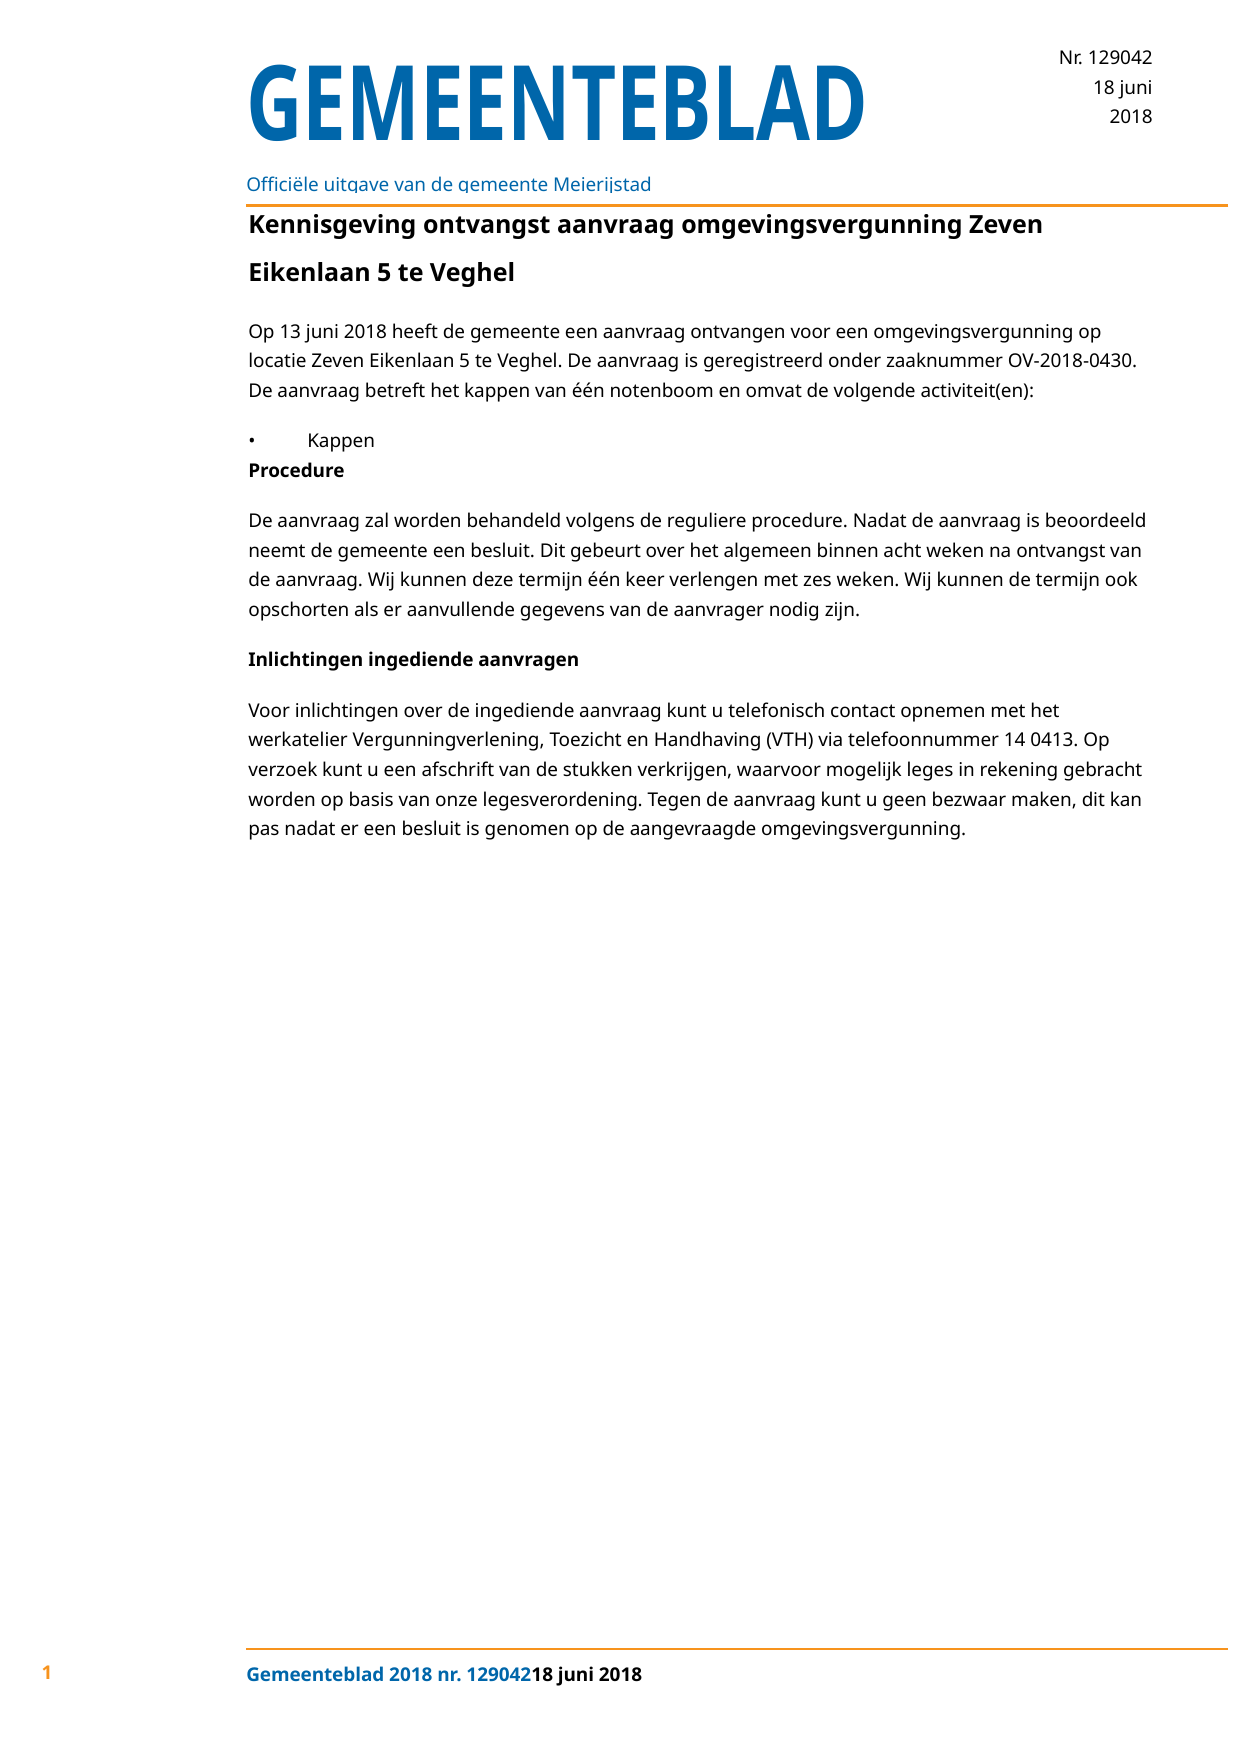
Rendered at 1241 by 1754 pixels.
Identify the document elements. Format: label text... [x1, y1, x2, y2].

text Op 13 juni 2018 heeft de gemeente een aanvraag ontvangen voor een omgevingsvergunning op locatie Zeven Eikenlaan 5 te Veghel. De aanvraag is geregistreerd onder zaaknummer OV-2018-0430. De aanvraag betreft het kappen van één notenboom en omvat de volgende activiteit(en): [248, 318, 1152, 403]
text Kennisgeving ontvangst aanvraag omgevingsvergunning Zeven Eikenlaan 5 te Veghel [248, 207, 1152, 288]
text Inlichtingen ingediende aanvragen [248, 647, 1152, 672]
text De aanvraag zal worden behandeld volgens de reguliere procedure. Nadat de aanvraag is beoordeeld neemt de gemeente een besluit. Dit gebeurt over het algemeen binnen acht weken na ontvangst van de aanvraag. Wij kunnen deze termijn één keer verlengen met zes weken. Wij kunnen de termijn ook opschorten als er aanvullende gegevens van de aanvrager nodig zijn. [248, 507, 1152, 622]
list Kappen [248, 427, 1152, 453]
picture [41, 47, 231, 172]
text Procedure [248, 457, 1152, 483]
text Voor inlichtingen over de ingediende aanvraag kunt u telefonisch contact opnemen met het werkatelier Vergunningverlening, Toezicht en Handhaving (VTH) via telefoonnummer 14 0413. Op verzoek kunt u een afschrift van de stukken verkrijgen, waarvoor mogelijk leges in rekening gebracht worden op basis van onze legesverordening. Tegen de aanvraag kunt u geen bezwaar maken, dit kan pas nadat er een besluit is genomen op de aangevraagde omgevingsvergunning. [248, 697, 1152, 841]
